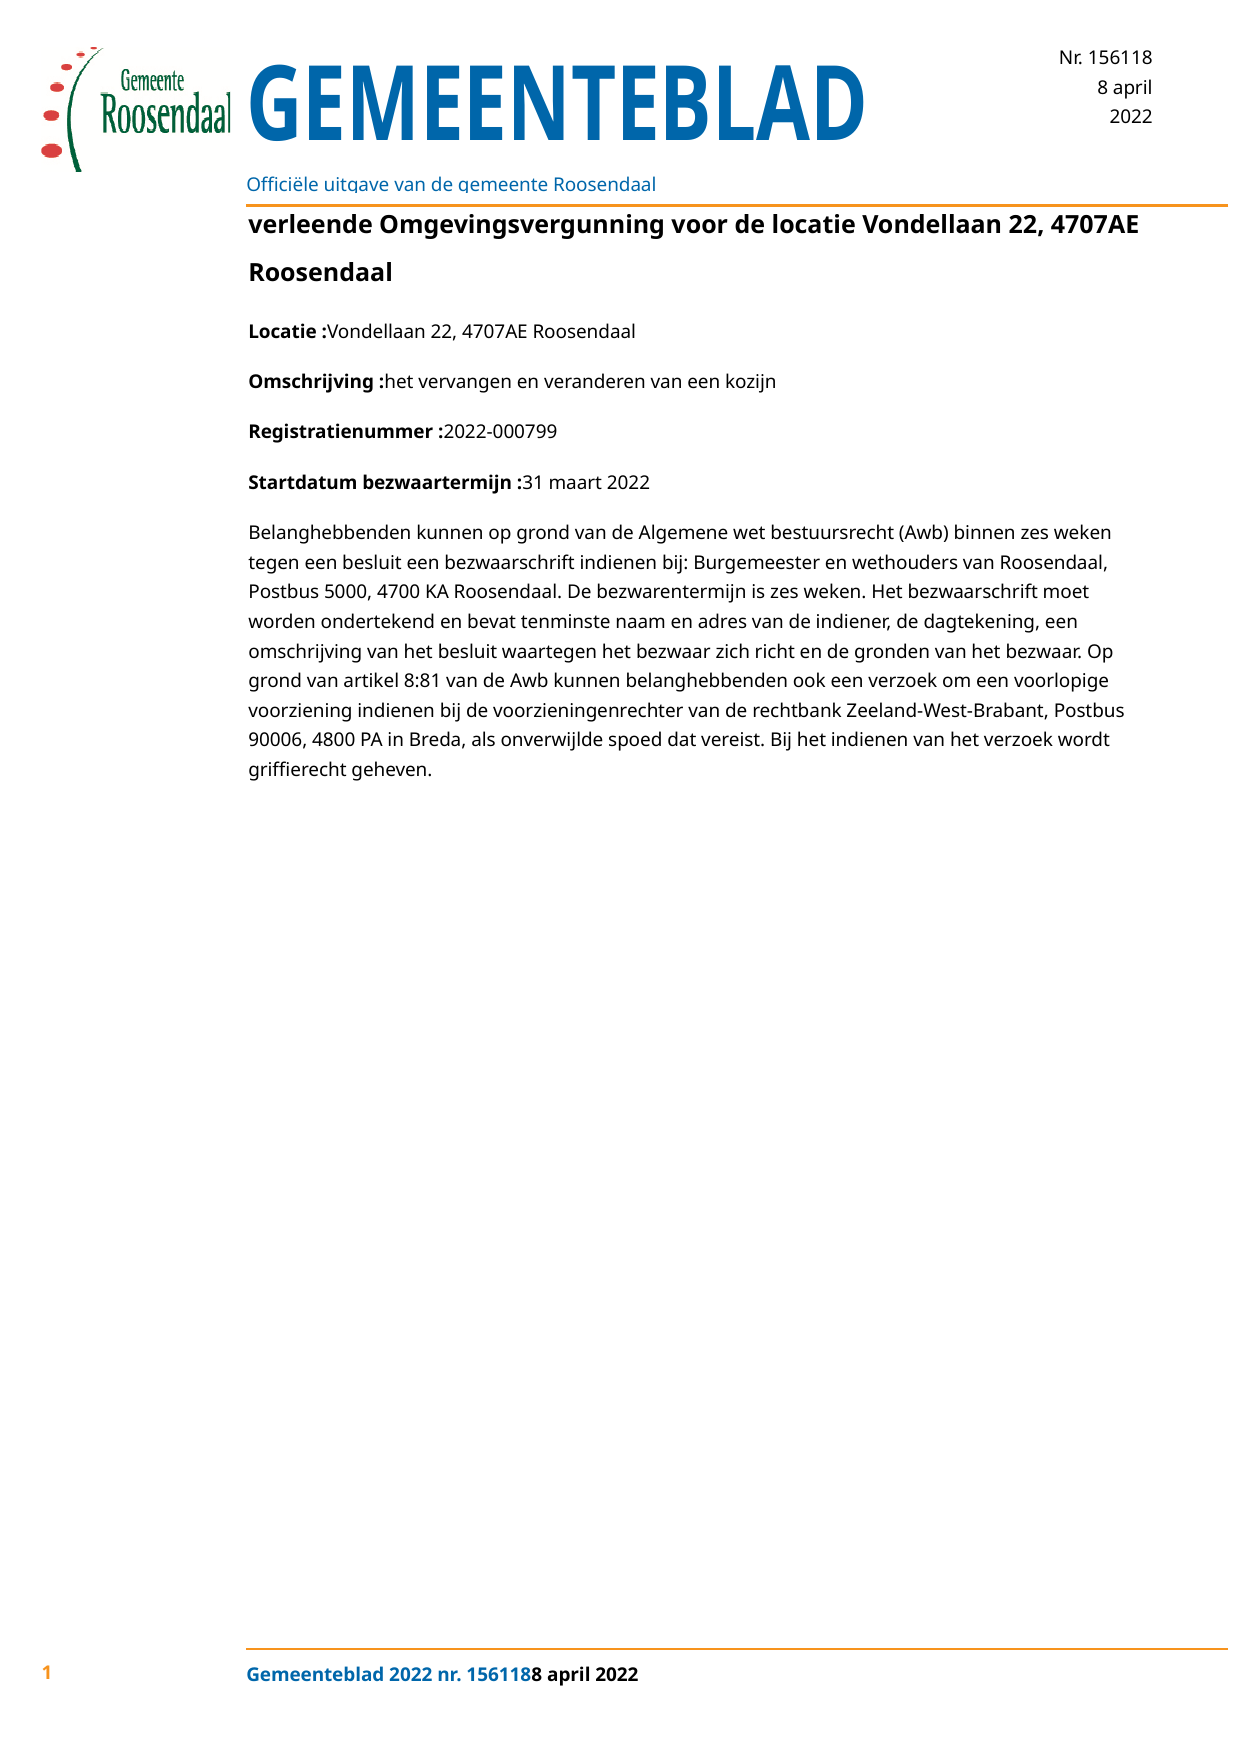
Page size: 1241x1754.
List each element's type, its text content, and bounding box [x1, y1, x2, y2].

text Registratienummer :2022-000799 [248, 419, 1152, 444]
text Locatie :Vondellaan 22, 4707AE Roosendaal [248, 318, 1152, 344]
text Startdatum bezwaartermijn :31 maart 2022 [248, 469, 1152, 495]
text Omschrijving :het vervangen en veranderen van een kozijn [248, 368, 1152, 394]
picture [41, 47, 231, 172]
text verleende Omgevingsvergunning voor de locatie Vondellaan 22, 4707AE Roosendaal [248, 207, 1152, 288]
text Belanghebbenden kunnen op grond van de Algemene wet bestuursrecht (Awb) binnen zes weken tegen een besluit een bezwaarschrift indienen bij: Burgemeester en wethouders van Roosendaal, Postbus 5000, 4700 KA Roosendaal. De bezwarentermijn is zes weken. Het bezwaarschrift moet worden ondertekend en bevat tenminste naam en adres van de indiener, de dagtekening, een omschrijving van het besluit waartegen het bezwaar zich richt en de gronden van het bezwaar. Op grond van artikel 8:81 van de Awb kunnen belanghebbenden ook een verzoek om een voorlopige voorziening indienen bij de voorzieningenrechter van de rechtbank Zeeland-West-Brabant, Postbus 90006, 4800 PA in Breda, als onverwijlde spoed dat vereist. Bij het indienen van het verzoek wordt griffierecht geheven. [248, 519, 1152, 782]
